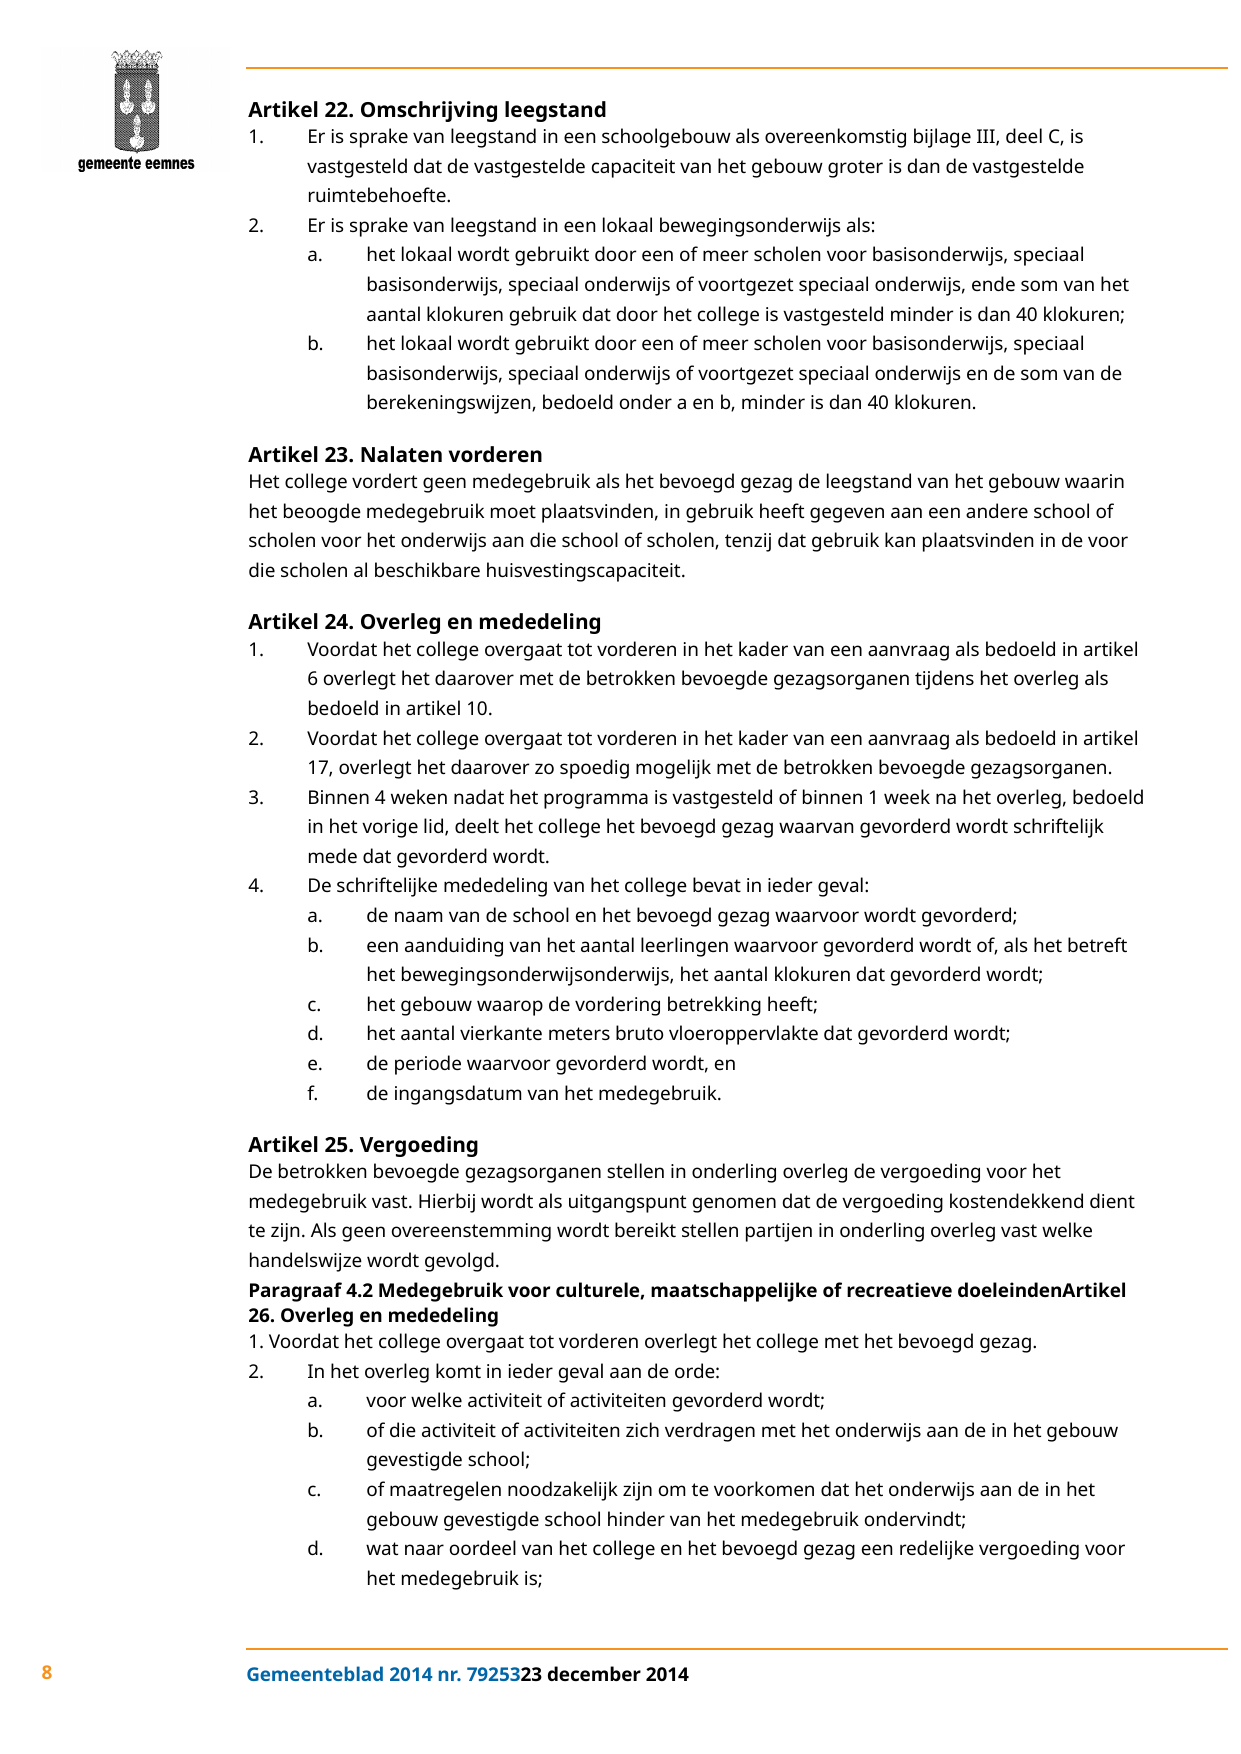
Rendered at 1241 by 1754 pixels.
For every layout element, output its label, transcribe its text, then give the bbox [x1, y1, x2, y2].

list of die activiteit of activiteiten zich verdragen met het onderwijs aan de in het gebouw gevestigde school; [307, 1417, 1152, 1472]
text Artikel 25. Vergoeding [248, 1130, 1152, 1158]
list voor welke activiteit of activiteiten gevorderd wordt; [307, 1387, 1152, 1413]
picture [41, 47, 231, 172]
list of maatregelen noodzakelijk zijn om te voorkomen dat het onderwijs aan de in het gebouw gevestigde school hinder van het medegebruik ondervindt; [307, 1476, 1152, 1532]
list de periode waarvoor gevorderd wordt, en [307, 1050, 1152, 1076]
text Artikel 23. Nalaten vorderen [248, 440, 1152, 468]
list Er is sprake van leegstand in een lokaal bewegingsonderwijs als: [248, 212, 1152, 238]
list De schriftelijke mededeling van het college bevat in ieder geval: [248, 873, 1152, 898]
list wat naar oordeel van het college en het bevoegd gezag een redelijke vergoeding voor het medegebruik is; [307, 1535, 1152, 1591]
list In het overleg komt in ieder geval aan de orde: [248, 1358, 1152, 1384]
list Er is sprake van leegstand in een schoolgebouw als overeenkomstig bijlage III, deel C, is vastgesteld dat de vastgestelde capaciteit van het gebouw groter is dan de vastgestelde ruimtebehoefte. [248, 123, 1152, 208]
list het gebouw waarop de vordering betrekking heeft; [307, 991, 1152, 1017]
text Artikel 24. Overleg en mededeling [248, 607, 1152, 636]
list het lokaal wordt gebruikt door een of meer scholen voor basisonderwijs, speciaal basisonderwijs, speciaal onderwijs of voortgezet speciaal onderwijs, ende som van het aantal klokuren gebruik dat door het college is vastgesteld minder is dan 40 klokuren; [307, 242, 1152, 326]
text Het college vordert geen medegebruik als het bevoegd gezag de leegstand van het gebouw waarin het beoogde medegebruik moet plaatsvinden, in gebruik heeft gegeven aan een andere school of scholen voor het onderwijs aan die school of scholen, tenzij dat gebruik kan plaatsvinden in de voor die scholen al beschikbare huisvestingscapaciteit. [248, 468, 1152, 583]
list Voordat het college overgaat tot vorderen in het kader van een aanvraag als bedoeld in artikel 6 overlegt het daarover met de betrokken bevoegde gezagsorganen tijdens het overleg als bedoeld in artikel 10. [248, 636, 1152, 721]
list het aantal vierkante meters bruto vloeroppervlakte dat gevorderd wordt; [307, 1021, 1152, 1046]
list Binnen 4 weken nadat het programma is vastgesteld of binnen 1 week na het overleg, bedoeld in het vorige lid, deelt het college het bevoegd gezag waarvan gevorderd wordt schriftelijk mede dat gevorderd wordt. [248, 784, 1152, 869]
list de ingangsdatum van het medegebruik. [307, 1080, 1152, 1105]
list Voordat het college overgaat tot vorderen in het kader van een aanvraag als bedoeld in artikel 17, overlegt het daarover zo spoedig mogelijk met de betrokken bevoegde gezagsorganen. [248, 725, 1152, 780]
list een aanduiding van het aantal leerlingen waarvoor gevorderd wordt of, als het betreft het bewegingsonderwijsonderwijs, het aantal klokuren dat gevorderd wordt; [307, 932, 1152, 987]
text Paragraaf 4.2 Medegebruik voor culturele, maatschappelijke of recreatieve doeleindenArtikel 26. Overleg en mededeling [248, 1277, 1152, 1328]
text 1. Voordat het college overgaat tot vorderen overlegt het college met het bevoegd gezag. [248, 1328, 1152, 1354]
list het lokaal wordt gebruikt door een of meer scholen voor basisonderwijs, speciaal basisonderwijs, speciaal onderwijs of voortgezet speciaal onderwijs en de som van de berekeningswijzen, bedoeld onder a en b, minder is dan 40 klokuren. [307, 330, 1152, 415]
text De betrokken bevoegde gezagsorganen stellen in onderling overleg de vergoeding voor het medegebruik vast. Hierbij wordt als uitgangspunt genomen dat de vergoeding kostendekkend dient te zijn. Als geen overeenstemming wordt bereikt stellen partijen in onderling overleg vast welke handelswijze wordt gevolgd. [248, 1158, 1152, 1273]
text Artikel 22. Omschrijving leegstand [248, 95, 1152, 123]
list de naam van de school en het bevoegd gezag waarvoor wordt gevorderd; [307, 902, 1152, 928]
